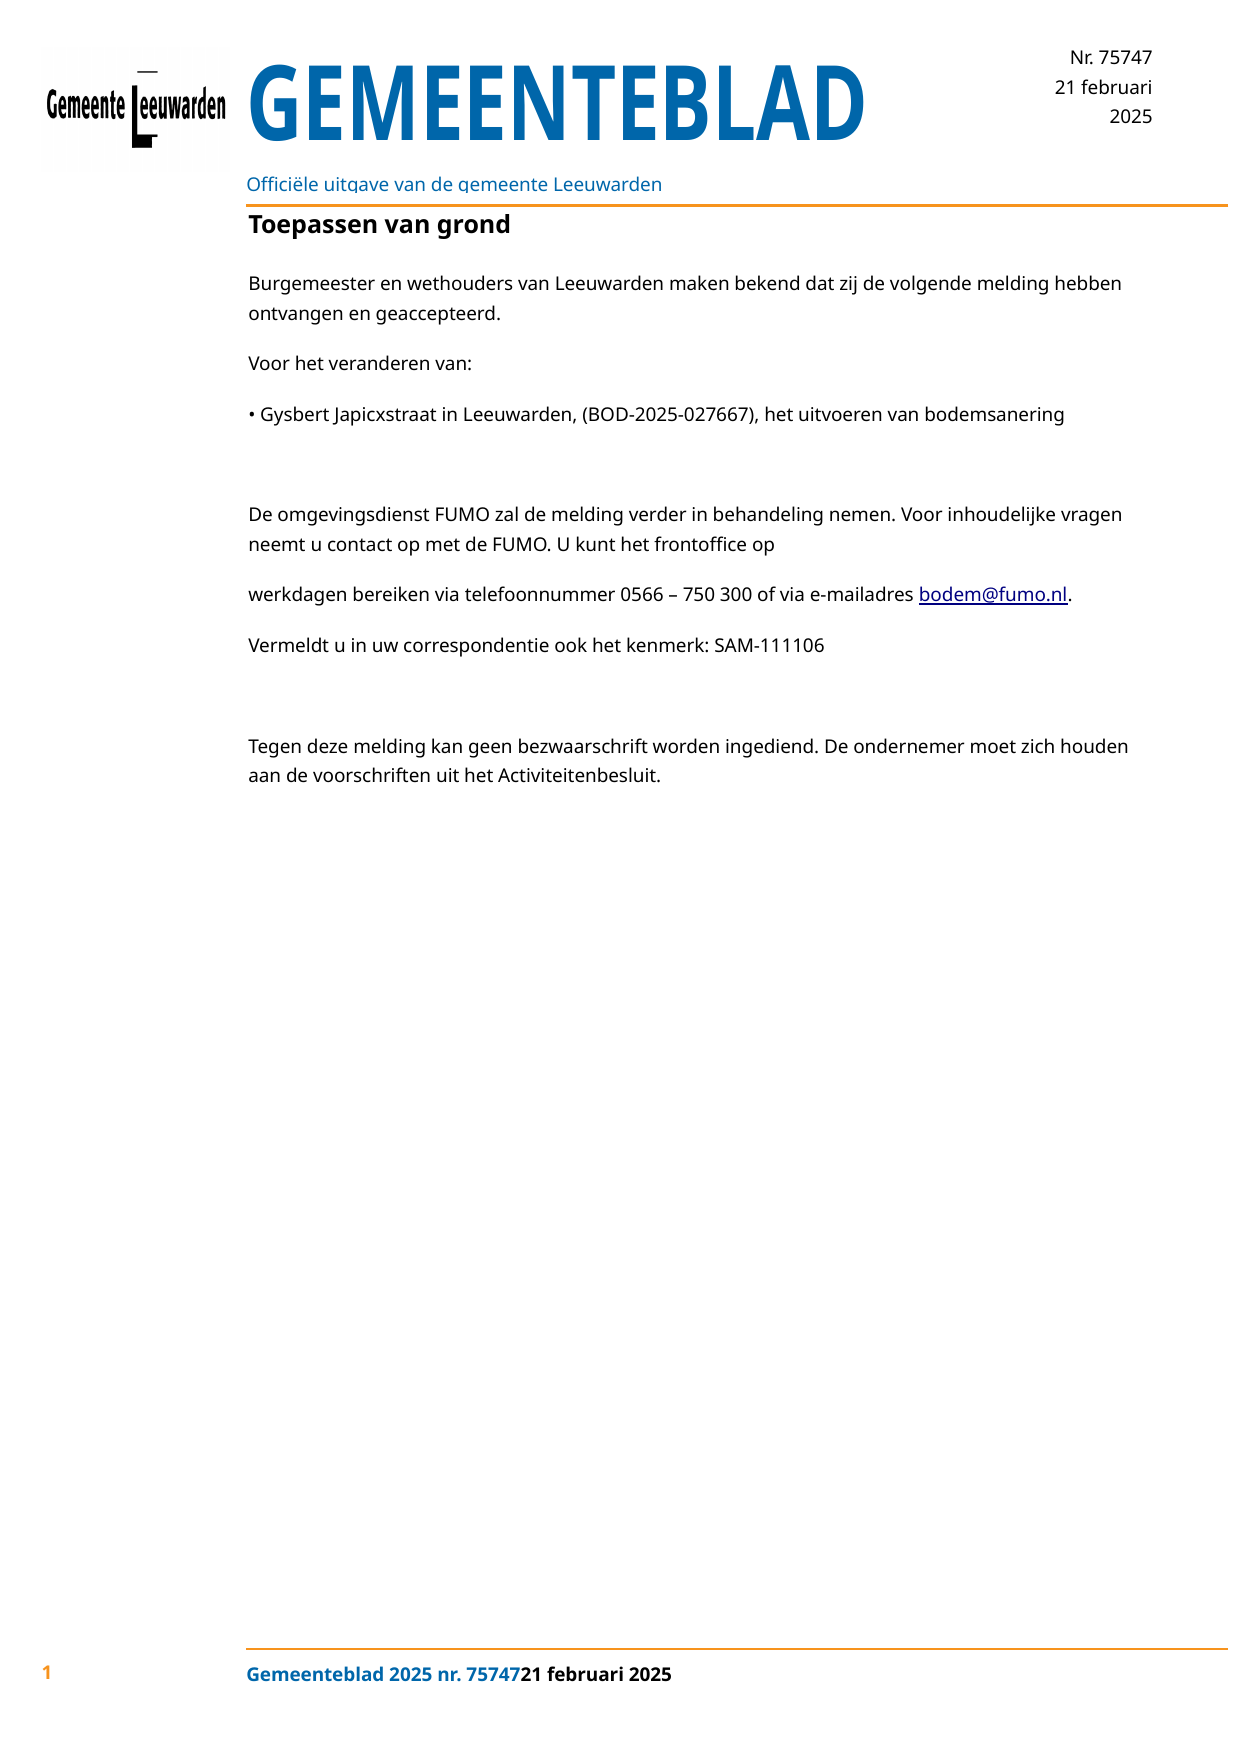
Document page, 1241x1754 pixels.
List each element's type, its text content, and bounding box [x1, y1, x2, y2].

text Toepassen van grond [248, 207, 1152, 241]
text • Gysbert Japicxstraat in Leeuwarden, (BOD-2025-027667), het uitvoeren van bodemsanering [248, 401, 1152, 426]
text Tegen deze melding kan geen bezwaarschrift worden ingediend. De ondernemer moet zich houden aan de voorschriften uit het Activiteitenbesluit. [248, 733, 1152, 788]
text werkdagen bereiken via telefoonnummer 0566 – 750 300 of via e-mailadres bodem@fumo.nl. [248, 582, 1152, 607]
picture [41, 47, 231, 172]
text De omgevingsdienst FUMO zal de melding verder in behandeling nemen. Voor inhoudelijke vragen neemt u contact op met de FUMO. U kunt het frontoffice op [248, 502, 1152, 557]
text Voor het veranderen van: [248, 350, 1152, 376]
text Burgemeester en wethouders van Leeuwarden maken bekend dat zij de volgende melding hebben ontvangen en geaccepteerd. [248, 270, 1152, 326]
text Vermeldt u in uw correspondentie ook het kenmerk: SAM-111106 [248, 632, 1152, 658]
